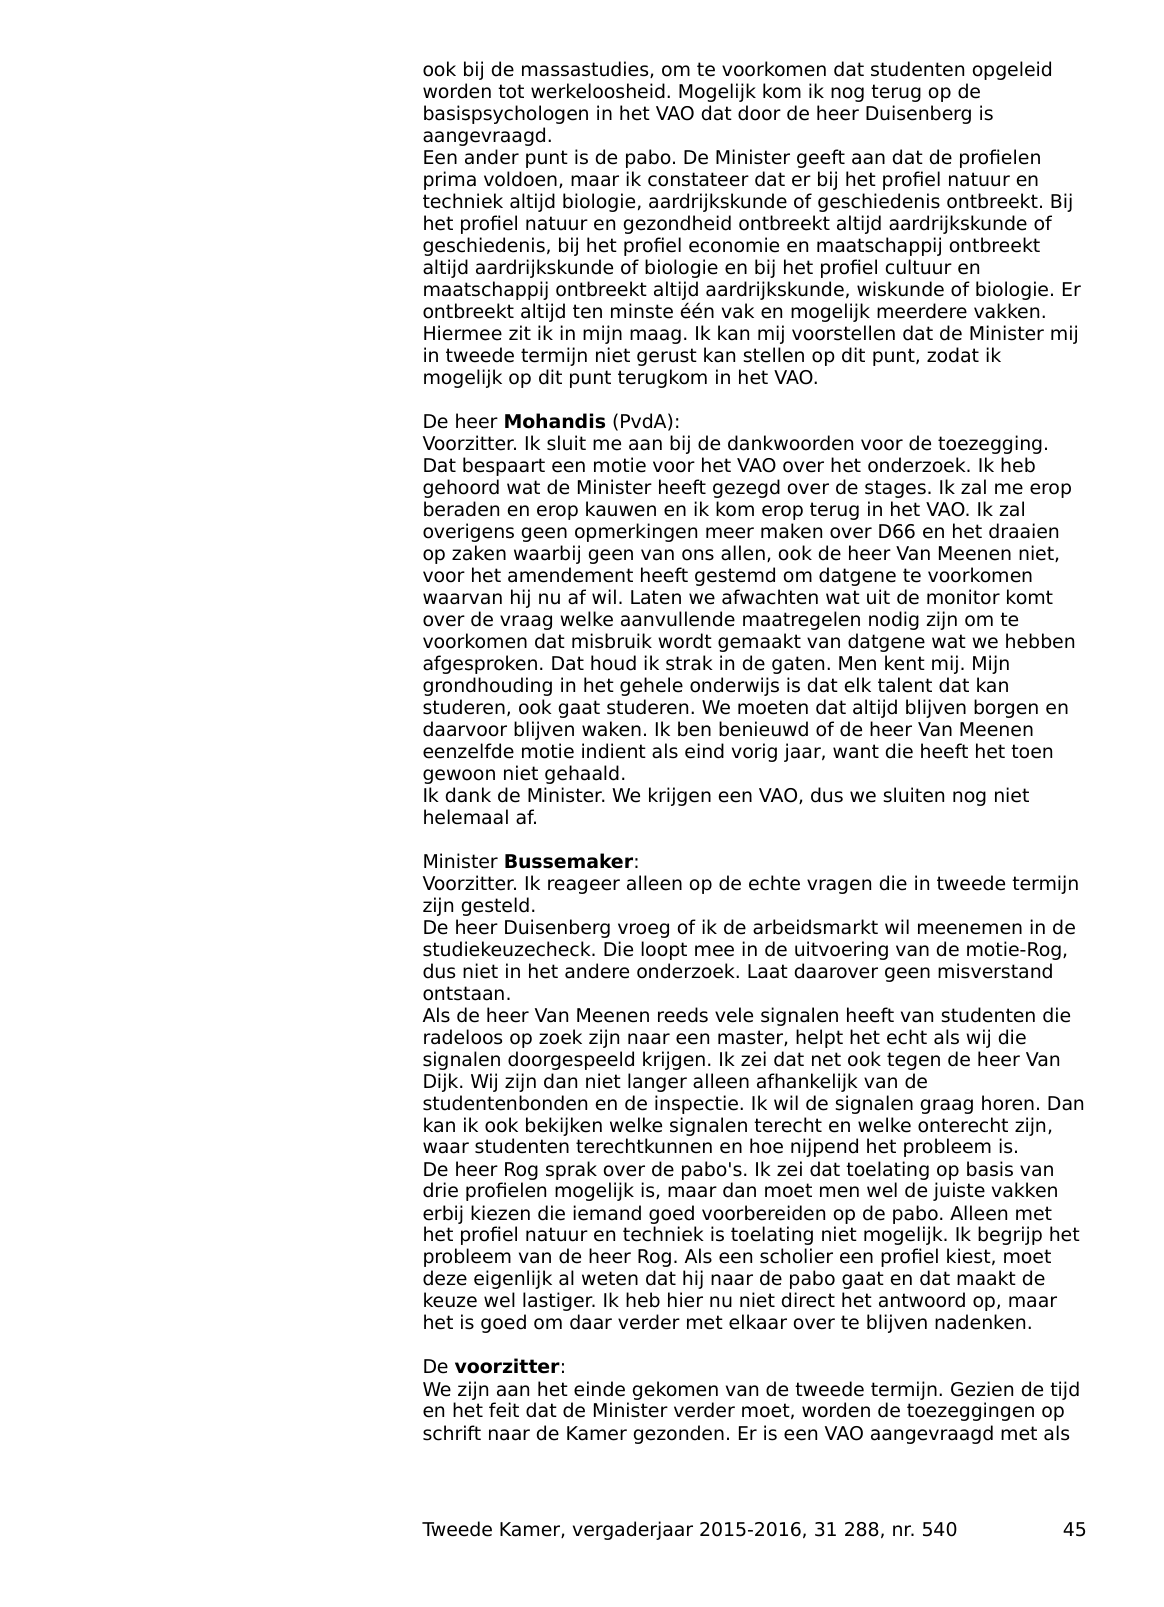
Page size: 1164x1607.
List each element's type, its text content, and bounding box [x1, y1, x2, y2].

text Als de heer Van Meenen reeds vele signalen heeft van studenten die radeloos op zoek zijn naar een master, helpt het echt als wij die signalen doorgespeeld krijgen. Ik zei dat net ook tegen de heer Van Dijk. Wij zijn dan niet langer alleen afhankelijk van de studentenbonden en de inspectie. Ik wil de signalen graag horen. Dan kan ik ook bekijken welke signalen terecht en welke onterecht zijn, waar studenten terechtkunnen en hoe nijpend het probleem is. [422, 1004, 1087, 1158]
text Voorzitter. Ik reageer alleen op de echte vragen die in tweede termijn zijn gesteld. [422, 873, 1087, 917]
text De heer Duisenberg vroeg of ik de arbeidsmarkt wil meenemen in de studiekeuzecheck. Die loopt mee in de uitvoering van de motie-Rog, dus niet in het andere onderzoek. Laat daarover geen misverstand ontstaan. [422, 917, 1087, 1004]
text De heer Rog sprak over de pabo's. Ik zei dat toelating op basis van drie profielen mogelijk is, maar dan moet men wel de juiste vakken erbij kiezen die iemand goed voorbereiden op de pabo. Alleen met het profiel natuur en techniek is toelating niet mogelijk. Ik begrijp het probleem van de heer Rog. Als een scholier een profiel kiest, moet deze eigenlijk al weten dat hij naar de pabo gaat en dat maakt de keuze wel lastiger. Ik heb hier nu niet direct het antwoord op, maar het is goed om daar verder met elkaar over te blijven nadenken. [422, 1158, 1087, 1334]
text We zijn aan het einde gekomen van de tweede termijn. Gezien de tijd en het feit dat de Minister verder moet, worden de toezeggingen op schrift naar de Kamer gezonden. Er is een VAO aangevraagd met als [422, 1378, 1087, 1444]
text ook bij de massastudies, om te voorkomen dat studenten opgeleid worden tot werkeloosheid. Mogelijk kom ik nog terug op de basispsychologen in het VAO dat door de heer Duisenberg is aangevraagd. [422, 59, 1087, 147]
text De voorzitter: [422, 1356, 1087, 1378]
text Ik dank de Minister. We krijgen een VAO, dus we sluiten nog niet helemaal af. [422, 784, 1087, 828]
text De heer Mohandis (PvdA): [422, 411, 1087, 433]
text Een ander punt is de pabo. De Minister geeft aan dat de profielen prima voldoen, maar ik constateer dat er bij het profiel natuur en techniek altijd biologie, aardrijkskunde of geschiedenis ontbreekt. Bij het profiel natuur en gezondheid ontbreekt altijd aardrijkskunde of geschiedenis, bij het profiel economie en maatschappij ontbreekt altijd aardrijkskunde of biologie en bij het profiel cultuur en maatschappij ontbreekt altijd aardrijkskunde, wiskunde of biologie. Er ontbreekt altijd ten minste één vak en mogelijk meerdere vakken. Hiermee zit ik in mijn maag. Ik kan mij voorstellen dat de Minister mij in tweede termijn niet gerust kan stellen op dit punt, zodat ik mogelijk op dit punt terugkom in het VAO. [422, 147, 1087, 389]
text Voorzitter. Ik sluit me aan bij de dankwoorden voor de toezegging. Dat bespaart een motie voor het VAO over het onderzoek. Ik heb gehoord wat de Minister heeft gezegd over de stages. Ik zal me erop beraden en erop kauwen en ik kom erop terug in het VAO. Ik zal overigens geen opmerkingen meer maken over D66 en het draaien op zaken waarbij geen van ons allen, ook de heer Van Meenen niet, voor het amendement heeft gestemd om datgene te voorkomen waarvan hij nu af wil. Laten we afwachten wat uit de monitor komt over de vraag welke aanvullende maatregelen nodig zijn om te voorkomen dat misbruik wordt gemaakt van datgene wat we hebben afgesproken. Dat houd ik strak in de gaten. Men kent mij. Mijn grondhouding in het gehele onderwijs is dat elk talent dat kan studeren, ook gaat studeren. We moeten dat altijd blijven borgen en daarvoor blijven waken. Ik ben benieuwd of de heer Van Meenen eenzelfde motie indient als eind vorig jaar, want die heeft het toen gewoon niet gehaald. [422, 433, 1087, 784]
text Minister Bussemaker: [422, 851, 1087, 873]
